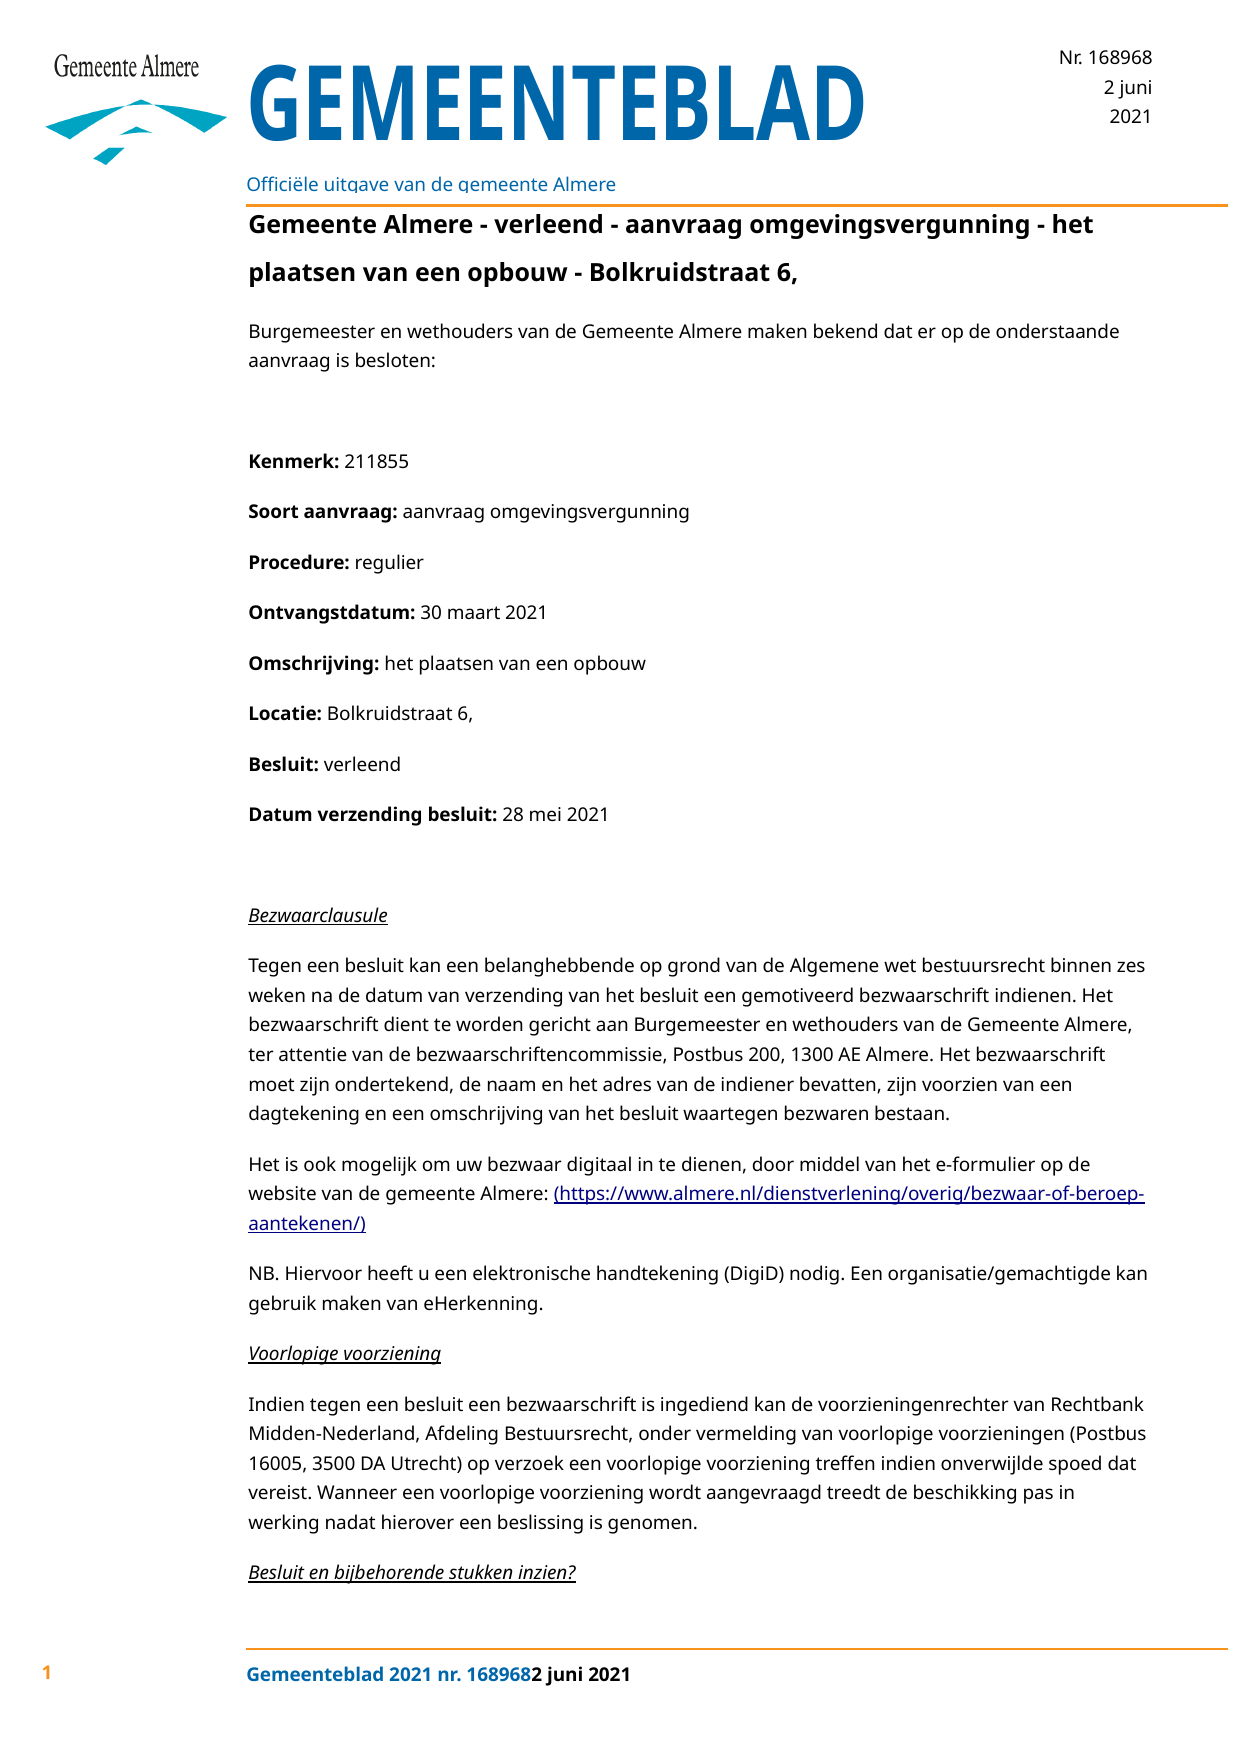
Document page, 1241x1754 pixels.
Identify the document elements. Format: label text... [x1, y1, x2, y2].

text Tegen een besluit kan een belanghebbende op grond van de Algemene wet bestuursrecht binnen zes weken na de datum van verzending van het besluit een gemotiveerd bezwaarschrift indienen. Het bezwaarschrift dient te worden gericht aan Burgemeester en wethouders van de Gemeente Almere, ter attentie van de bezwaarschriftencommissie, Postbus 200, 1300 AE Almere. Het bezwaarschrift moet zijn ondertekend, de naam en het adres van de indiener bevatten, zijn voorzien van een dagtekening en een omschrijving van het besluit waartegen bezwaren bestaan. [248, 952, 1152, 1126]
text Besluit en bijbehorende stukken inzien? [248, 1559, 1152, 1585]
text Het is ook mogelijk om uw bezwaar digitaal in te dienen, door middel van het e-formulier op de website van de gemeente Almere: (https://www.almere.nl/dienstverlening/overig/bezwaar-of-beroep-aantekenen/) [248, 1151, 1152, 1236]
text Gemeente Almere - verleend - aanvraag omgevingsvergunning - het plaatsen van een opbouw - Bolkruidstraat 6, [248, 207, 1152, 288]
text NB. Hiervoor heeft u een elektronische handtekening (DigiD) nodig. Een organisatie/gemachtigde kan gebruik maken van eHerkenning. [248, 1260, 1152, 1316]
text Burgemeester en wethouders van de Gemeente Almere maken bekend dat er op de onderstaande aanvraag is besloten: [248, 318, 1152, 373]
text Bezwaarclausule [248, 902, 1152, 928]
text Datum verzending besluit: 28 mei 2021 [248, 801, 1152, 827]
text Procedure: regulier [248, 549, 1152, 575]
text Besluit: verleend [248, 751, 1152, 777]
text Omschrijving: het plaatsen van een opbouw [248, 650, 1152, 676]
text Locatie: Bolkruidstraat 6, [248, 700, 1152, 726]
text Indien tegen een besluit een bezwaarschrift is ingediend kan de voorzieningenrechter van Rechtbank Midden-Nederland, Afdeling Bestuursrecht, onder vermelding van voorlopige voorzieningen (Postbus 16005, 3500 DA Utrecht) op verzoek een voorlopige voorziening treffen indien onverwijlde spoed dat vereist. Wanneer een voorlopige voorziening wordt aangevraagd treedt de beschikking pas in werking nadat hierover een beslissing is genomen. [248, 1391, 1152, 1535]
text Kenmerk: 211855 [248, 448, 1152, 474]
picture [41, 47, 231, 172]
text Ontvangstdatum: 30 maart 2021 [248, 599, 1152, 625]
text Voorlopige voorziening [248, 1340, 1152, 1366]
text Soort aanvraag: aanvraag omgevingsvergunning [248, 499, 1152, 524]
